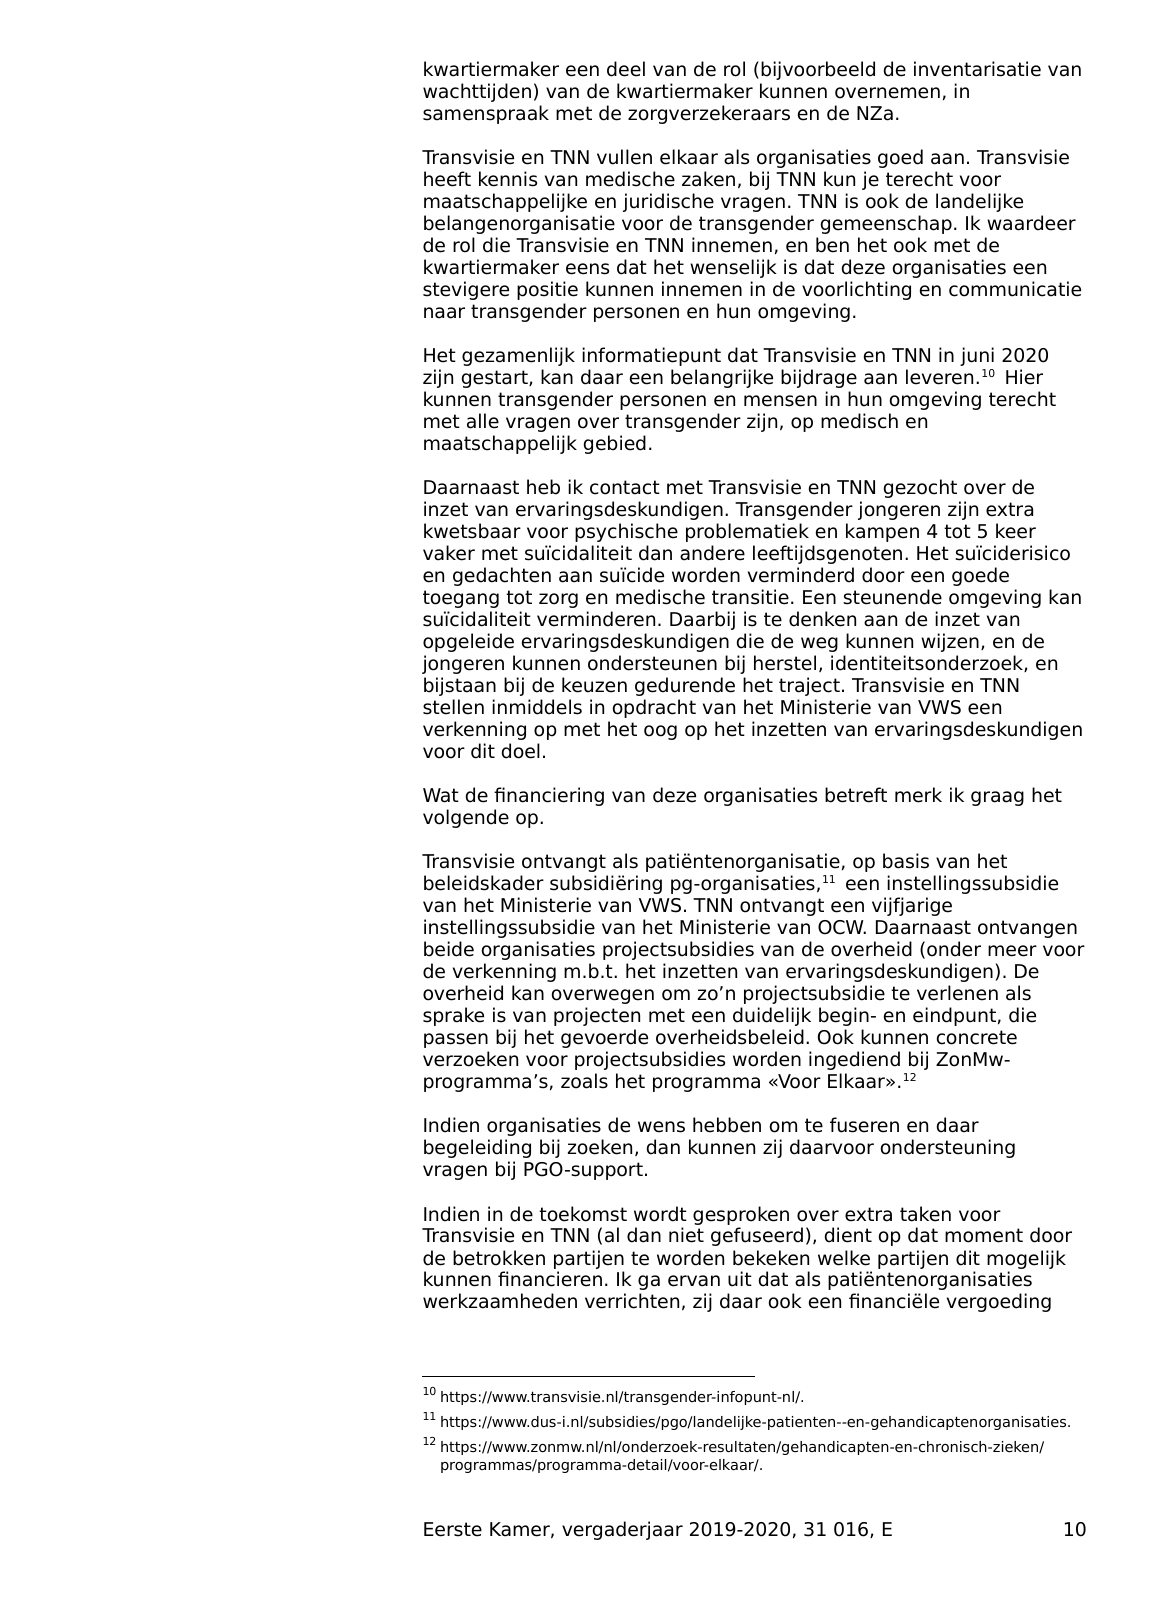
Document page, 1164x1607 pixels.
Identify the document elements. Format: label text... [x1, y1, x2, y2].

text https://www.transvisie.nl/transgender-infopunt-nl/. [422, 1385, 1087, 1407]
text Indien organisaties de wens hebben om te fuseren en daar begeleiding bij zoeken, dan kunnen zij daarvoor ondersteuning vragen bij PGO-support. [422, 1115, 1087, 1181]
text Wat de financiering van deze organisaties betreft merk ik graag het volgende op. [422, 785, 1087, 829]
text Transvisie ontvangt als patiëntenorganisatie, op basis van het beleidskader subsidiëring pg-organisaties, een instellingssubsidie van het Ministerie van VWS. TNN ontvangt een vijfjarige instellingssubsidie van het Ministerie van OCW. Daarnaast ontvangen beide organisaties projectsubsidies van de overheid (onder meer voor de verkenning m.b.t. het inzetten van ervaringsdeskundigen). De overheid kan overwegen om zo’n projectsubsidie te verlenen als sprake is van projecten met een duidelijk begin- en eindpunt, die passen bij het gevoerde overheidsbeleid. Ook kunnen concrete verzoeken voor projectsubsidies worden ingediend bij ZonMw-programma’s, zoals het programma «Voor Elkaar». [422, 851, 1087, 1093]
text Indien in de toekomst wordt gesproken over extra taken voor Transvisie en TNN (al dan niet gefuseerd), dient op dat moment door de betrokken partijen te worden bekeken welke partijen dit mogelijk kunnen financieren. Ik ga ervan uit dat als patiëntenorganisaties werkzaamheden verrichten, zij daar ook een financiële vergoeding [422, 1203, 1087, 1313]
text Transvisie en TNN vullen elkaar als organisaties goed aan. Transvisie heeft kennis van medische zaken, bij TNN kun je terecht voor maatschappelijke en juridische vragen. TNN is ook de landelijke belangenorganisatie voor de transgender gemeenschap. Ik waardeer de rol die Transvisie en TNN innemen, en ben het ook met de kwartiermaker eens dat het wenselijk is dat deze organisaties een stevigere positie kunnen innemen in de voorlichting en communicatie naar transgender personen en hun omgeving. [422, 147, 1087, 323]
text kwartiermaker een deel van de rol (bijvoorbeeld de inventarisatie van wachttijden) van de kwartiermaker kunnen overnemen, in samenspraak met de zorgverzekeraars en de NZa. [422, 59, 1087, 125]
text Het gezamenlijk informatiepunt dat Transvisie en TNN in juni 2020 zijn gestart, kan daar een belangrijke bijdrage aan leveren. Hier kunnen transgender personen en mensen in hun omgeving terecht met alle vragen over transgender zijn, op medisch en maatschappelijk gebied. [422, 345, 1087, 455]
text https://www.dus-i.nl/subsidies/pgo/landelijke-patienten--en-gehandicaptenorganisaties. [422, 1410, 1087, 1432]
text Daarnaast heb ik contact met Transvisie en TNN gezocht over de inzet van ervaringsdeskundigen. Transgender jongeren zijn extra kwetsbaar voor psychische problematiek en kampen 4 tot 5 keer vaker met suïcidaliteit dan andere leeftijdsgenoten. Het suïciderisico en gedachten aan suïcide worden verminderd door een goede toegang tot zorg en medische transitie. Een steunende omgeving kan suïcidaliteit verminderen. Daarbij is te denken aan de inzet van opgeleide ervaringsdeskundigen die de weg kunnen wijzen, en de jongeren kunnen ondersteunen bij herstel, identiteitsonderzoek, en bijstaan bij de keuzen gedurende het traject. Transvisie en TNN stellen inmiddels in opdracht van het Ministerie van VWS een verkenning op met het oog op het inzetten van ervaringsdeskundigen voor dit doel. [422, 477, 1087, 763]
text https://www.zonmw.nl/nl/onderzoek-resultaten/gehandicapten-en-chronisch-zieken/programmas/programma-detail/voor-elkaar/. [422, 1435, 1087, 1474]
